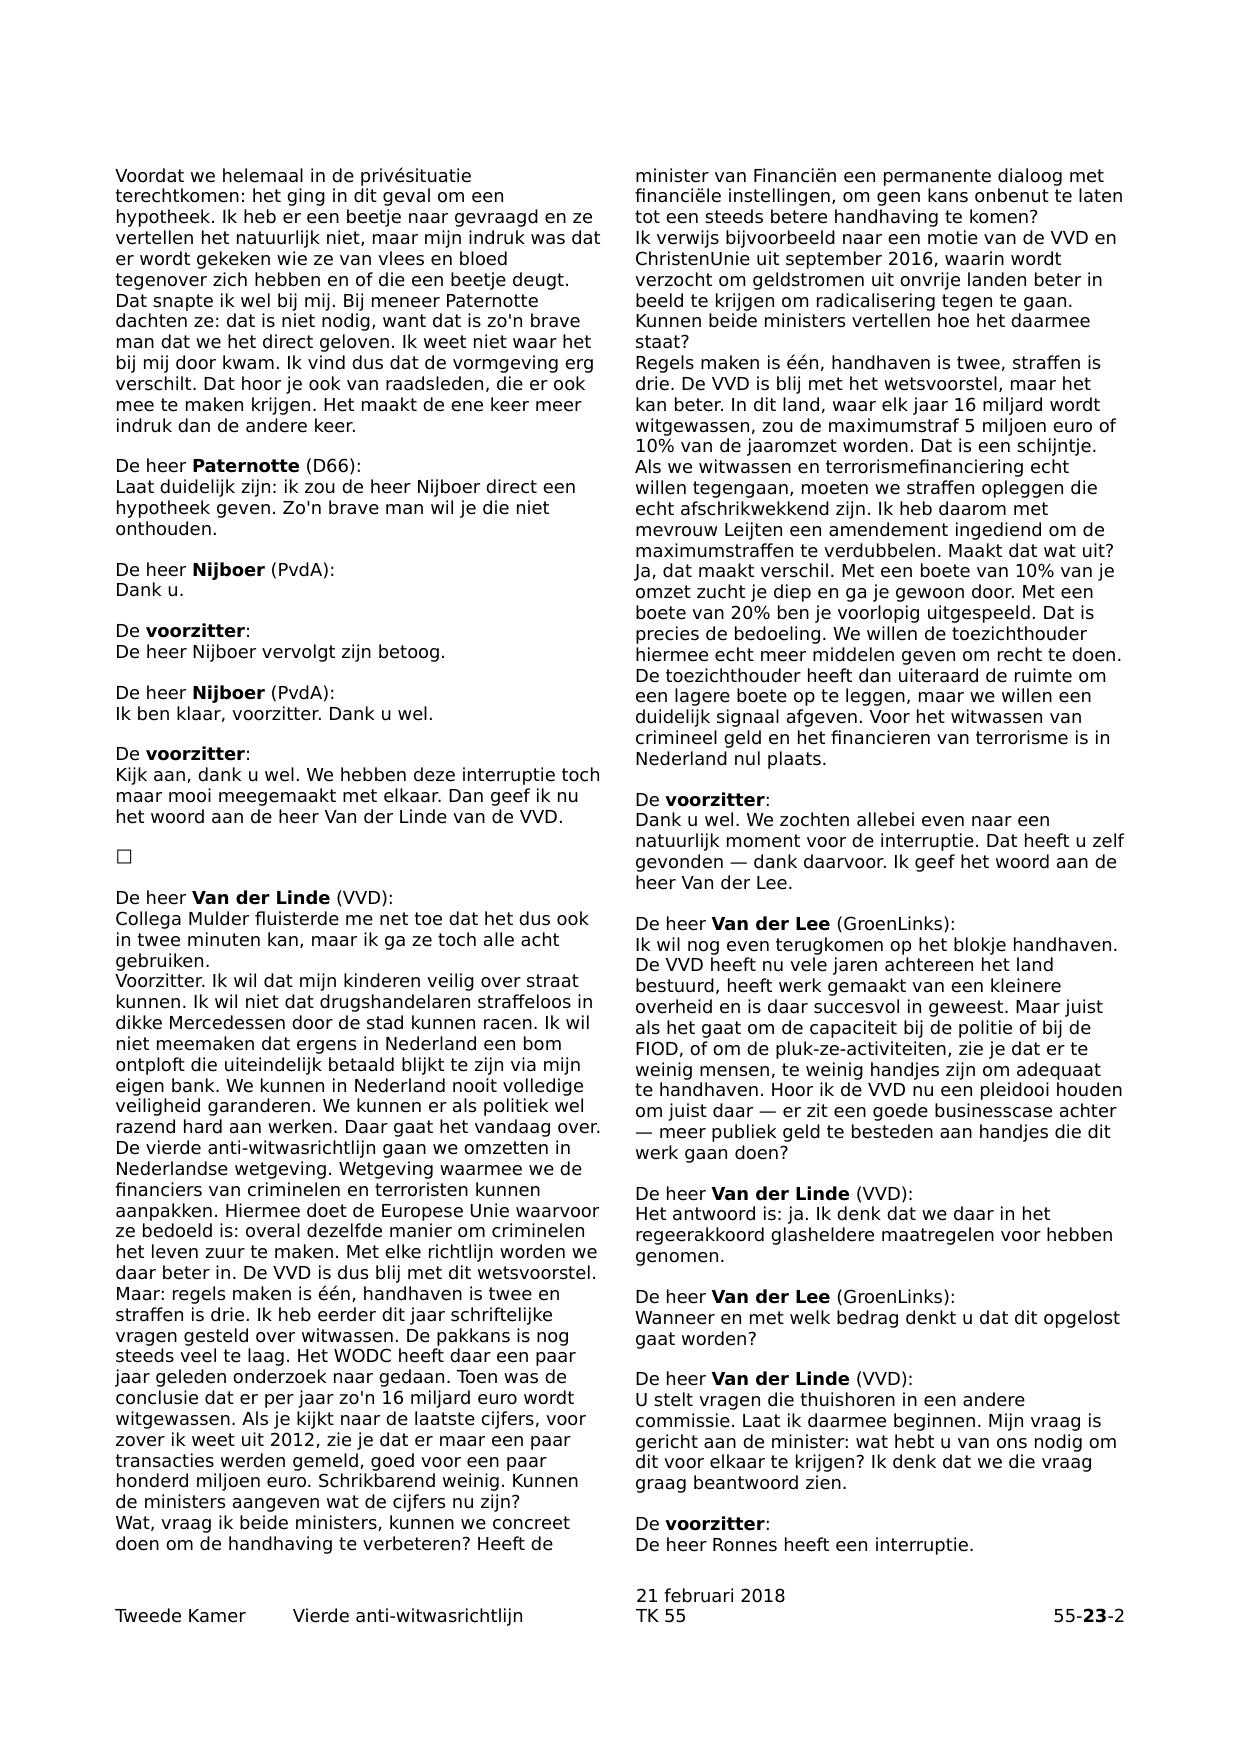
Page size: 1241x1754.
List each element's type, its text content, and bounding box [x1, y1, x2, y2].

text De heer Van der Linde (VVD): [115, 888, 605, 909]
text Wanneer en met welk bedrag denkt u dat dit opgelost gaat worden? [635, 1307, 1125, 1349]
text Voorzitter. Ik wil dat mijn kinderen veilig over straat kunnen. Ik wil niet dat drugshandelaren straffeloos in dikke Mercedessen door de stad kunnen racen. Ik wil niet meemaken dat ergens in Nederland een bom ontploft die uiteindelijk betaald blijkt te zijn via mijn eigen bank. We kunnen in Nederland nooit volledige veiligheid garanderen. We kunnen er als politiek wel razend hard aan werken. Daar gaat het vandaag over. [115, 971, 605, 1138]
text De heer Van der Linde (VVD): [635, 1183, 1125, 1204]
text Dank u wel. We zochten allebei even naar een natuurlijk moment voor de interruptie. Dat heeft u zelf gevonden — dank daarvoor. Ik geef het woord aan de heer Van der Lee. [635, 810, 1125, 893]
text Ik wil nog even terugkomen op het blokje handhaven. De VVD heeft nu vele jaren achtereen het land bestuurd, heeft werk gemaakt van een kleinere overheid en is daar succesvol in geweest. Maar juist als het gaat om de capaciteit bij de politie of bij de FIOD, of om de pluk-ze-activiteiten, zie je dat er te weinig mensen, te weinig handjes zijn om adequaat te handhaven. Hoor ik de VVD nu een pleidooi houden om juist daar — er zit een goede businesscase achter — meer publiek geld te besteden aan handjes die dit werk gaan doen? [635, 934, 1125, 1163]
text Collega Mulder fluisterde me net toe dat het dus ook in twee minuten kan, maar ik ga ze toch alle acht gebruiken. [115, 909, 605, 971]
text De heer Nijboer (PvdA): [115, 559, 605, 580]
text De heer Van der Lee (GroenLinks): [635, 1287, 1125, 1307]
text Maar: regels maken is één, handhaven is twee en straffen is drie. Ik heb eerder dit jaar schriftelijke vragen gesteld over witwassen. De pakkans is nog steeds veel te laag. Het WODC heeft daar een paar jaar geleden onderzoek naar gedaan. Toen was de conclusie dat er per jaar zo'n 16 miljard euro wordt witgewassen. Als je kijkt naar de laatste cijfers, voor zover ik weet uit 2012, zie je dat er maar een paar transacties werden gemeld, goed voor een paar honderd miljoen euro. Schrikbarend weinig. Kunnen de ministers aangeven wat de cijfers nu zijn? [115, 1284, 605, 1513]
text De heer Nijboer (PvdA): [115, 682, 605, 703]
text Dank u. [115, 580, 605, 601]
text De voorzitter: [115, 621, 605, 642]
text De heer Van der Lee (GroenLinks): [635, 913, 1125, 934]
text Kijk aan, dank u wel. We hebben deze interruptie toch maar mooi meegemaakt met elkaar. Dan geef ik nu het woord aan de heer Van der Linde van de VVD. [115, 765, 605, 827]
text Voordat we helemaal in de privésituatie terechtkomen: het ging in dit geval om een hypotheek. Ik heb er een beetje naar gevraagd en ze vertellen het natuurlijk niet, maar mijn indruk was dat er wordt gekeken wie ze van vlees en bloed tegenover zich hebben en of die een beetje deugt. Dat snapte ik wel bij mij. Bij meneer Paternotte dachten ze: dat is niet nodig, want dat is zo'n brave man dat we het direct geloven. Ik weet niet waar het bij mij door kwam. Ik vind dus dat de vormgeving erg verschilt. Dat hoor je ook van raadsleden, die er ook mee te maken krijgen. Het maakt de ene keer meer indruk dan de andere keer. [115, 165, 605, 436]
text De heer Nijboer vervolgt zijn betoog. [115, 642, 605, 662]
text De voorzitter: [635, 1514, 1125, 1535]
text ⬜ [115, 847, 605, 868]
text De voorzitter: [635, 789, 1125, 810]
text De voorzitter: [115, 744, 605, 765]
text minister van Financiën een permanente dialoog met financiële instellingen, om geen kans onbenut te laten tot een steeds betere handhaving te komen? [635, 165, 1125, 228]
text Ik ben klaar, voorzitter. Dank u wel. [115, 703, 605, 724]
text De vierde anti-witwasrichtlijn gaan we omzetten in Nederlandse wetgeving. Wetgeving waarmee we de financiers van criminelen en terroristen kunnen aanpakken. Hiermee doet de Europese Unie waarvoor ze bedoeld is: overal dezelfde manier om criminelen het leven zuur te maken. Met elke richtlijn worden we daar beter in. De VVD is dus blij met dit wetsvoorstel. [115, 1138, 605, 1284]
text Regels maken is één, handhaven is twee, straffen is drie. De VVD is blij met het wetsvoorstel, maar het kan beter. In dit land, waar elk jaar 16 miljard wordt witgewassen, zou de maximumstraf 5 miljoen euro of 10% van de jaaromzet worden. Dat is een schijntje. Als we witwassen en terrorismefinanciering echt willen tegengaan, moeten we straffen opleggen die echt afschrikwekkend zijn. Ik heb daarom met mevrouw Leijten een amendement ingediend om de maximumstraffen te verdubbelen. Maakt dat wat uit? Ja, dat maakt verschil. Met een boete van 10% van je omzet zucht je diep en ga je gewoon door. Met een boete van 20% ben je voorlopig uitgespeeld. Dat is precies de bedoeling. We willen de toezichthouder hiermee echt meer middelen geven om recht te doen. De toezichthouder heeft dan uiteraard de ruimte om een lagere boete op te leggen, maar we willen een duidelijk signaal afgeven. Voor het witwassen van crimineel geld en het financieren van terrorisme is in Nederland nul plaats. [635, 353, 1125, 769]
text Laat duidelijk zijn: ik zou de heer Nijboer direct een hypotheek geven. Zo'n brave man wil je die niet onthouden. [115, 477, 605, 539]
text Wat, vraag ik beide ministers, kunnen we concreet doen om de handhaving te verbeteren? Heeft de [115, 1513, 605, 1554]
text Ik verwijs bijvoorbeeld naar een motie van de VVD en ChristenUnie uit september 2016, waarin wordt verzocht om geldstromen uit onvrije landen beter in beeld te krijgen om radicalisering tegen te gaan. Kunnen beide ministers vertellen hoe het daarmee staat? [635, 228, 1125, 353]
text De heer Ronnes heeft een interruptie. [635, 1535, 1125, 1556]
text De heer Van der Linde (VVD): [635, 1369, 1125, 1390]
text Het antwoord is: ja. Ik denk dat we daar in het regeerakkoord glasheldere maatregelen voor hebben genomen. [635, 1204, 1125, 1267]
text U stelt vragen die thuishoren in een andere commissie. Laat ik daarmee beginnen. Mijn vraag is gericht aan de minister: wat hebt u van ons nodig om dit voor elkaar te krijgen? Ik denk dat we die vraag graag beantwoord zien. [635, 1390, 1125, 1494]
text De heer Paternotte (D66): [115, 456, 605, 477]
